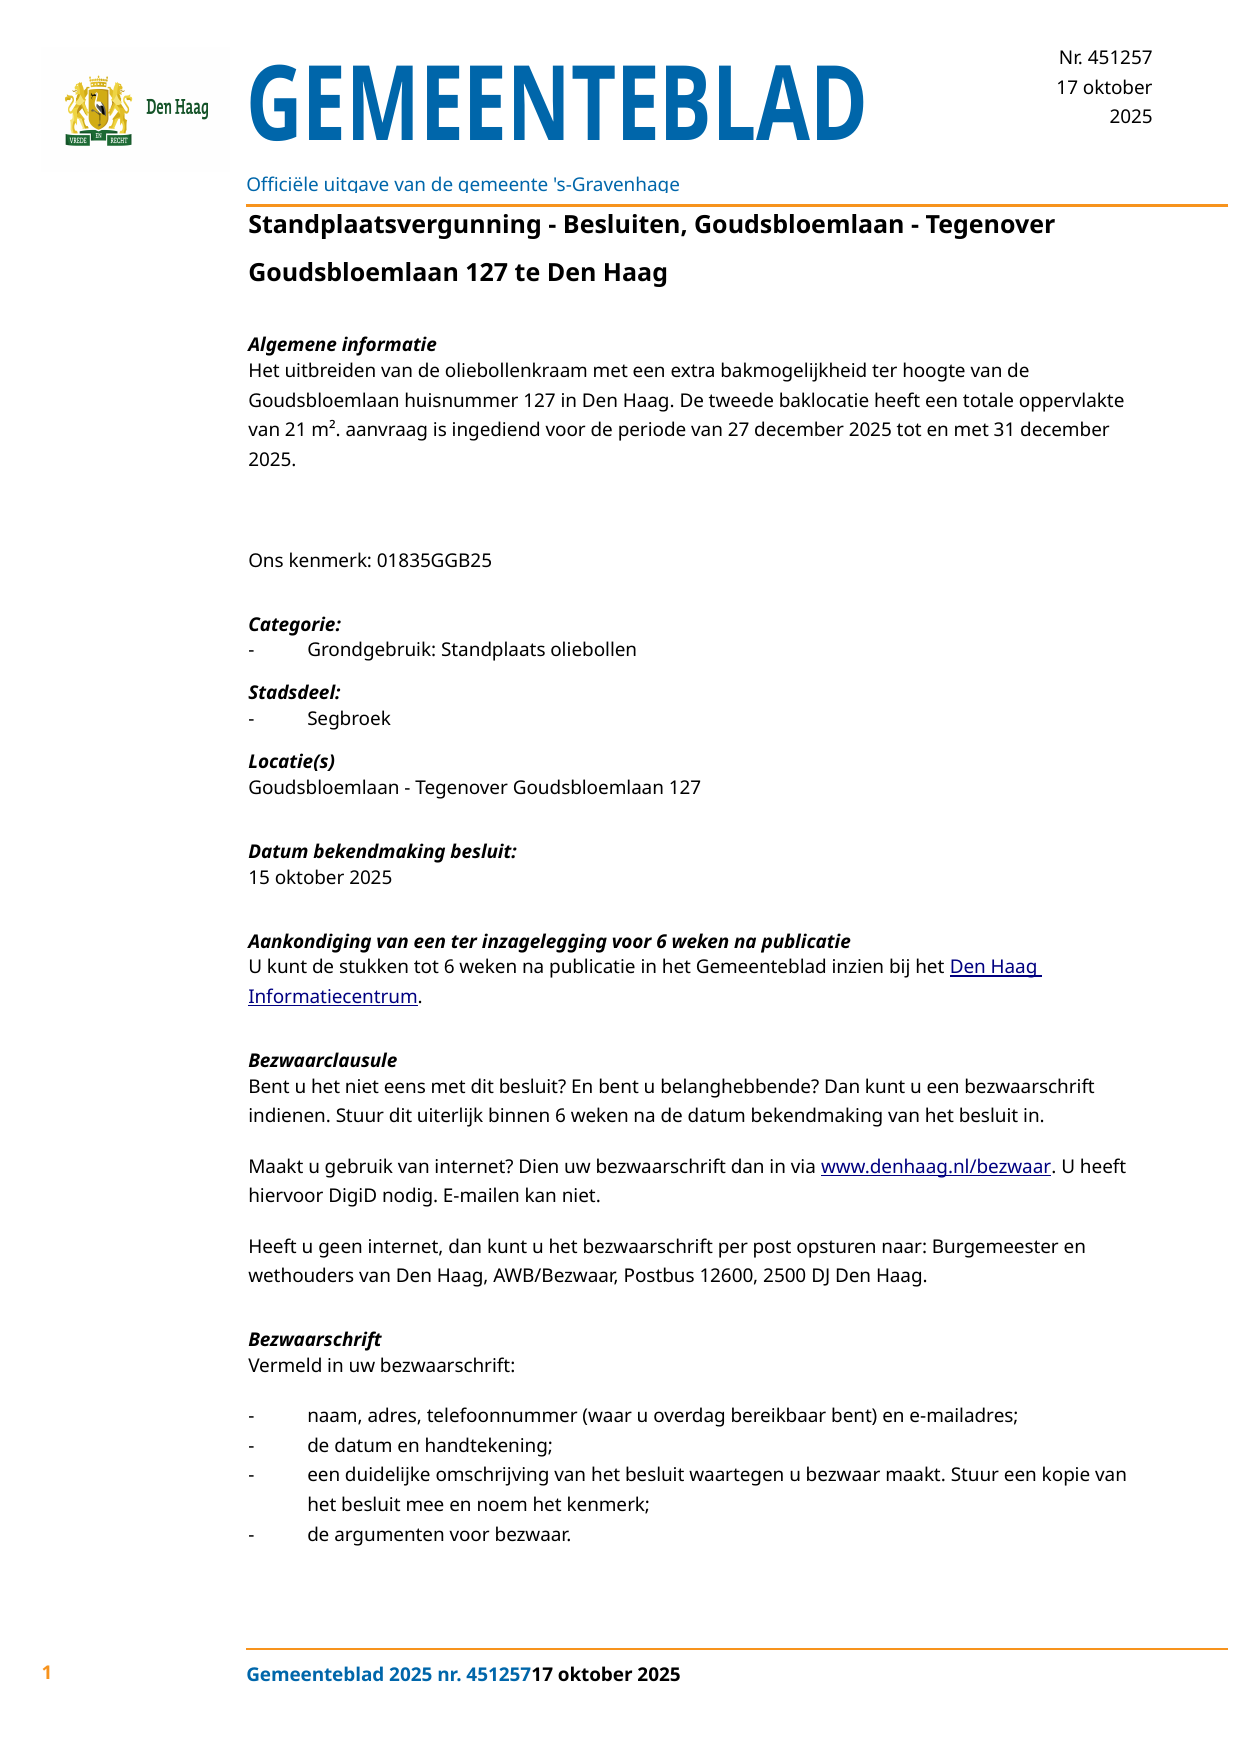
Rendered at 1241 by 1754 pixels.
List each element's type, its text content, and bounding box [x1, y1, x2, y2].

text Locatie(s) [248, 748, 1152, 774]
text U kunt de stukken tot 6 weken na publicatie in het Gemeenteblad inzien bij het Den Haag Informatiecentrum. [248, 953, 1152, 1009]
text Categorie: [248, 611, 1152, 636]
text Goudsbloemlaan - Tegenover Goudsbloemlaan 127 [248, 774, 1152, 800]
text Het uitbreiden van de oliebollenkraam met een extra bakmogelijkheid ter hoogte van de Goudsbloemlaan huisnummer 127 in Den Haag. De tweede baklocatie heeft een totale oppervlakte van 21 m². aanvraag is ingediend voor de periode van 27 december 2025 tot en met 31 december 2025. [248, 357, 1152, 472]
list een duidelijke omschrijving van het besluit waartegen u bezwaar maakt. Stuur een kopie van het besluit mee en noem het kenmerk; [248, 1462, 1152, 1517]
text Bezwaarschrift [248, 1326, 1152, 1352]
list de datum en handtekening; [248, 1432, 1152, 1458]
text Bent u het niet eens met dit besluit? En bent u belanghebbende? Dan kunt u een bezwaarschrift indienen. Stuur dit uiterlijk binnen 6 weken na de datum bekendmaking van het besluit in. [248, 1073, 1152, 1128]
text 15 oktober 2025 [248, 864, 1152, 889]
list de argumenten voor bezwaar. [248, 1521, 1152, 1547]
list Segbroek [248, 705, 1152, 731]
text Algemene informatie [248, 331, 1152, 357]
text Maakt u gebruik van internet? Dien uw bezwaarschrift dan in via www.denhaag.nl/bezwaar. U heeft hiervoor DigiD nodig. E-mailen kan niet. [248, 1153, 1152, 1208]
text Ons kenmerk: 01835GGB25 [248, 547, 1152, 572]
picture [41, 47, 231, 172]
text Standplaatsvergunning - Besluiten, Goudsbloemlaan - Tegenover Goudsbloemlaan 127 te Den Haag [248, 207, 1152, 288]
list Grondgebruik: Standplaats oliebollen [248, 636, 1152, 662]
list naam, adres, telefoonnummer (waar u overdag bereikbaar bent) en e-mailadres; [248, 1402, 1152, 1428]
text Stadsdeel: [248, 679, 1152, 705]
text Datum bekendmaking besluit: [248, 838, 1152, 864]
text Bezwaarclausule [248, 1047, 1152, 1073]
text Heeft u geen internet, dan kunt u het bezwaarschrift per post opsturen naar: Burgemeester en wethouders van Den Haag, AWB/Bezwaar, Postbus 12600, 2500 DJ Den Haag. [248, 1233, 1152, 1288]
text Vermeld in uw bezwaarschrift: [248, 1352, 1152, 1378]
text Aankondiging van een ter inzagelegging voor 6 weken na publicatie [248, 928, 1152, 953]
